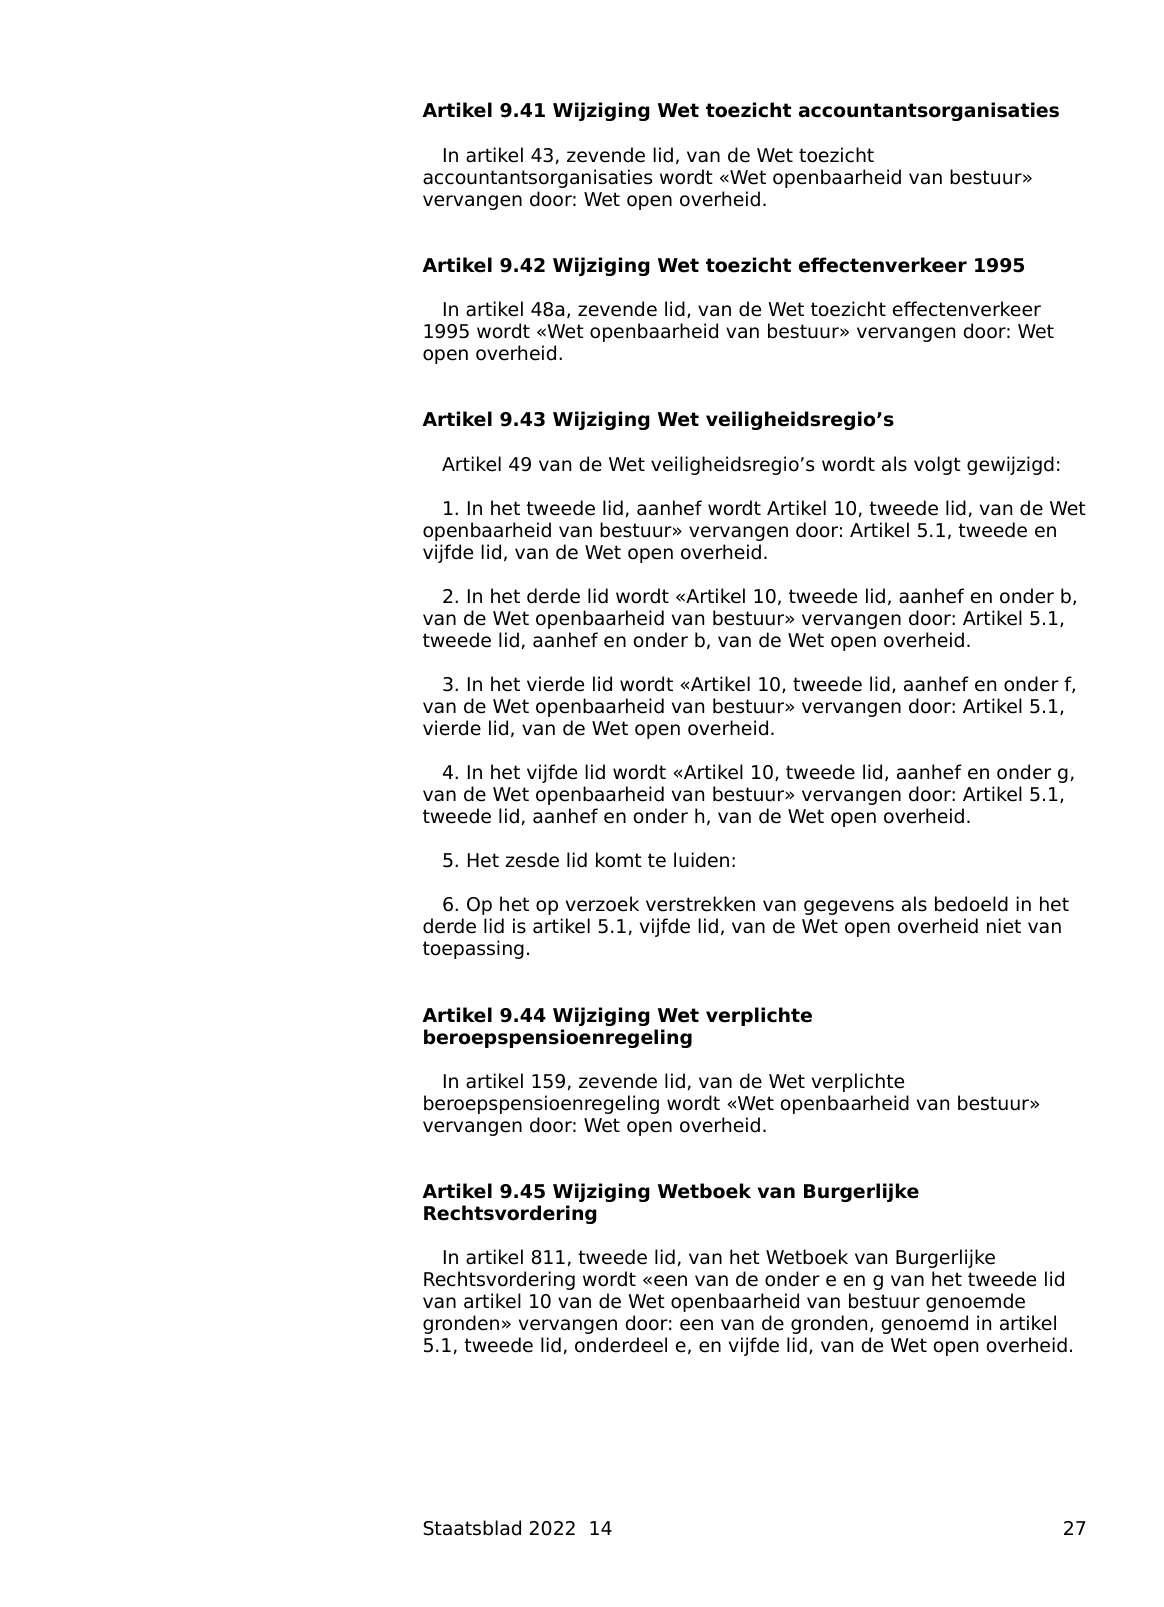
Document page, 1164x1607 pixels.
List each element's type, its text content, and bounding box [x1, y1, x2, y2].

text In artikel 43, zevende lid, van de Wet toezicht accountantsorganisaties wordt «Wet openbaarheid van bestuur» vervangen door: Wet open overheid. [422, 144, 1087, 211]
subtitle Artikel 9.41 Wijziging Wet toezicht accountantsorganisaties [422, 100, 1087, 122]
text Artikel 49 van de Wet veiligheidsregio’s wordt als volgt gewijzigd: [422, 453, 1087, 476]
text 5. Het zesde lid komt te luiden: [422, 850, 1087, 872]
text 1. In het tweede lid, aanhef wordt Artikel 10, tweede lid, van de Wet openbaarheid van bestuur» vervangen door: Artikel 5.1, tweede en vijfde lid, van de Wet open overheid. [422, 498, 1087, 564]
text 6. Op het op verzoek verstrekken van gegevens als bedoeld in het derde lid is artikel 5.1, vijfde lid, van de Wet open overheid niet van toepassing. [422, 894, 1087, 960]
subtitle Artikel 9.43 Wijziging Wet veiligheidsregio’s [422, 409, 1087, 431]
text 2. In het derde lid wordt «Artikel 10, tweede lid, aanhef en onder b, van de Wet openbaarheid van bestuur» vervangen door: Artikel 5.1, tweede lid, aanhef en onder b, van de Wet open overheid. [422, 586, 1087, 652]
text In artikel 159, zevende lid, van de Wet verplichte beroepspensioenregeling wordt «Wet openbaarheid van bestuur» vervangen door: Wet open overheid. [422, 1071, 1087, 1137]
subtitle Artikel 9.45 Wijziging Wetboek van Burgerlijke Rechtsvordering [422, 1181, 1087, 1225]
text 3. In het vierde lid wordt «Artikel 10, tweede lid, aanhef en onder f, van de Wet openbaarheid van bestuur» vervangen door: Artikel 5.1, vierde lid, van de Wet open overheid. [422, 674, 1087, 740]
text 4. In het vijfde lid wordt «Artikel 10, tweede lid, aanhef en onder g, van de Wet openbaarheid van bestuur» vervangen door: Artikel 5.1, tweede lid, aanhef en onder h, van de Wet open overheid. [422, 762, 1087, 828]
text In artikel 811, tweede lid, van het Wetboek van Burgerlijke Rechtsvordering wordt «een van de onder e en g van het tweede lid van artikel 10 van de Wet openbaarheid van bestuur genoemde gronden» vervangen door: een van de gronden, genoemd in artikel 5.1, tweede lid, onderdeel e, en vijfde lid, van de Wet open overheid. [422, 1247, 1087, 1357]
text In artikel 48a, zevende lid, van de Wet toezicht effectenverkeer 1995 wordt «Wet openbaarheid van bestuur» vervangen door: Wet open overheid. [422, 299, 1087, 365]
subtitle Artikel 9.44 Wijziging Wet verplichte beroepspensioenregeling [422, 1005, 1087, 1049]
subtitle Artikel 9.42 Wijziging Wet toezicht effectenverkeer 1995 [422, 255, 1087, 277]
